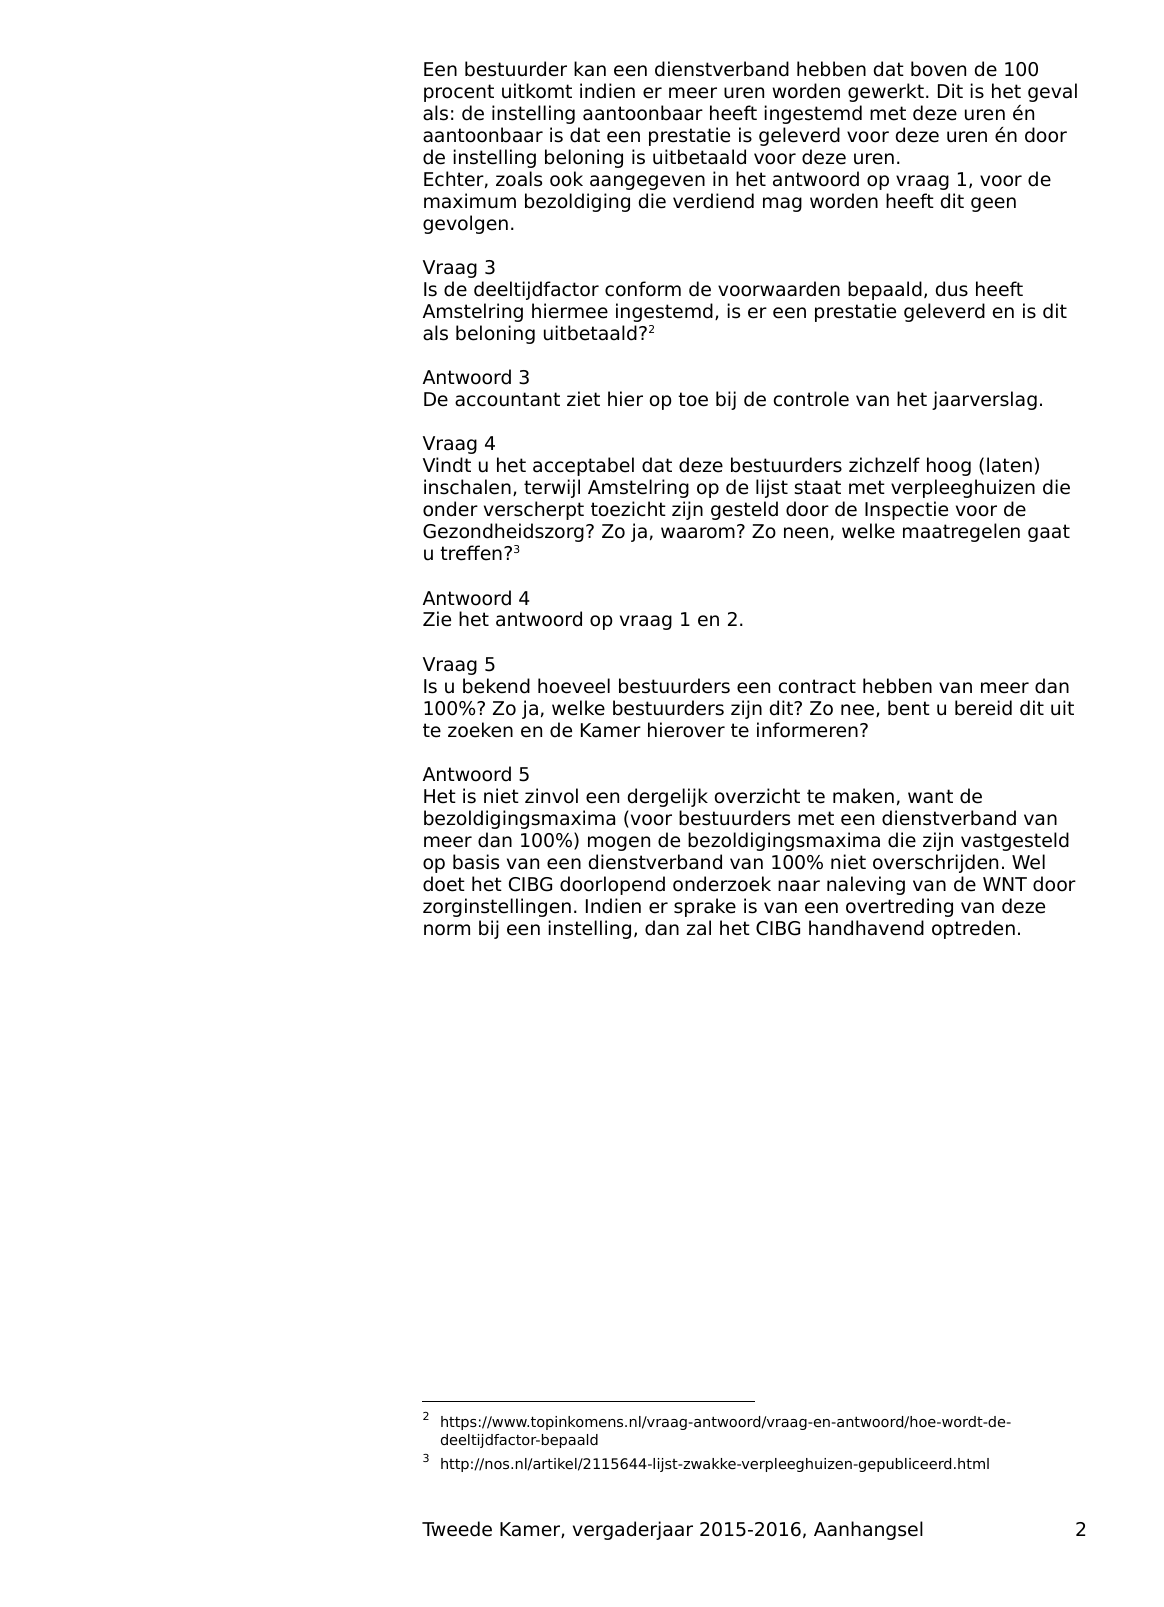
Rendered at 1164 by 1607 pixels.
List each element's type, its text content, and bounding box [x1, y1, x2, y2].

text http://nos.nl/artikel/2115644-lijst-zwakke-verpleeghuizen-gepubliceerd.html [422, 1452, 1087, 1474]
text Een bestuurder kan een dienstverband hebben dat boven de 100 procent uitkomt indien er meer uren worden gewerkt. Dit is het geval als: de instelling aantoonbaar heeft ingestemd met deze uren én aantoonbaar is dat een prestatie is geleverd voor deze uren én door de instelling beloning is uitbetaald voor deze uren. [422, 59, 1087, 169]
text Antwoord 4 [422, 587, 1087, 609]
text Zie het antwoord op vraag 1 en 2. [422, 609, 1087, 631]
text Echter, zoals ook aangegeven in het antwoord op vraag 1, voor de maximum bezoldiging die verdiend mag worden heeft dit geen gevolgen. [422, 169, 1087, 235]
text Vraag 3 [422, 257, 1087, 279]
text Vindt u het acceptabel dat deze bestuurders zichzelf hoog (laten) inschalen, terwijl Amstelring op de lijst staat met verpleeghuizen die onder verscherpt toezicht zijn gesteld door de Inspectie voor de Gezondheidszorg? Zo ja, waarom? Zo neen, welke maatregelen gaat u treffen? [422, 455, 1087, 565]
text Antwoord 3 [422, 367, 1087, 389]
text Vraag 4 [422, 433, 1087, 455]
text Is de deeltijdfactor conform de voorwaarden bepaald, dus heeft Amstelring hiermee ingestemd, is er een prestatie geleverd en is dit als beloning uitbetaald? [422, 279, 1087, 345]
text Antwoord 5 [422, 764, 1087, 786]
text Het is niet zinvol een dergelijk overzicht te maken, want de bezoldigingsmaxima (voor bestuurders met een dienstverband van meer dan 100%) mogen de bezoldigingsmaxima die zijn vastgesteld op basis van een dienstverband van 100% niet overschrijden. Wel doet het CIBG doorlopend onderzoek naar naleving van de WNT door zorginstellingen. Indien er sprake is van een overtreding van deze norm bij een instelling, dan zal het CIBG handhavend optreden. [422, 786, 1087, 939]
text Is u bekend hoeveel bestuurders een contract hebben van meer dan 100%? Zo ja, welke bestuurders zijn dit? Zo nee, bent u bereid dit uit te zoeken en de Kamer hierover te informeren? [422, 676, 1087, 741]
text De accountant ziet hier op toe bij de controle van het jaarverslag. [422, 389, 1087, 411]
text Vraag 5 [422, 653, 1087, 676]
text https://www.topinkomens.nl/vraag-antwoord/vraag-en-antwoord/hoe-wordt-de-deeltijdfactor-bepaald [422, 1410, 1087, 1449]
